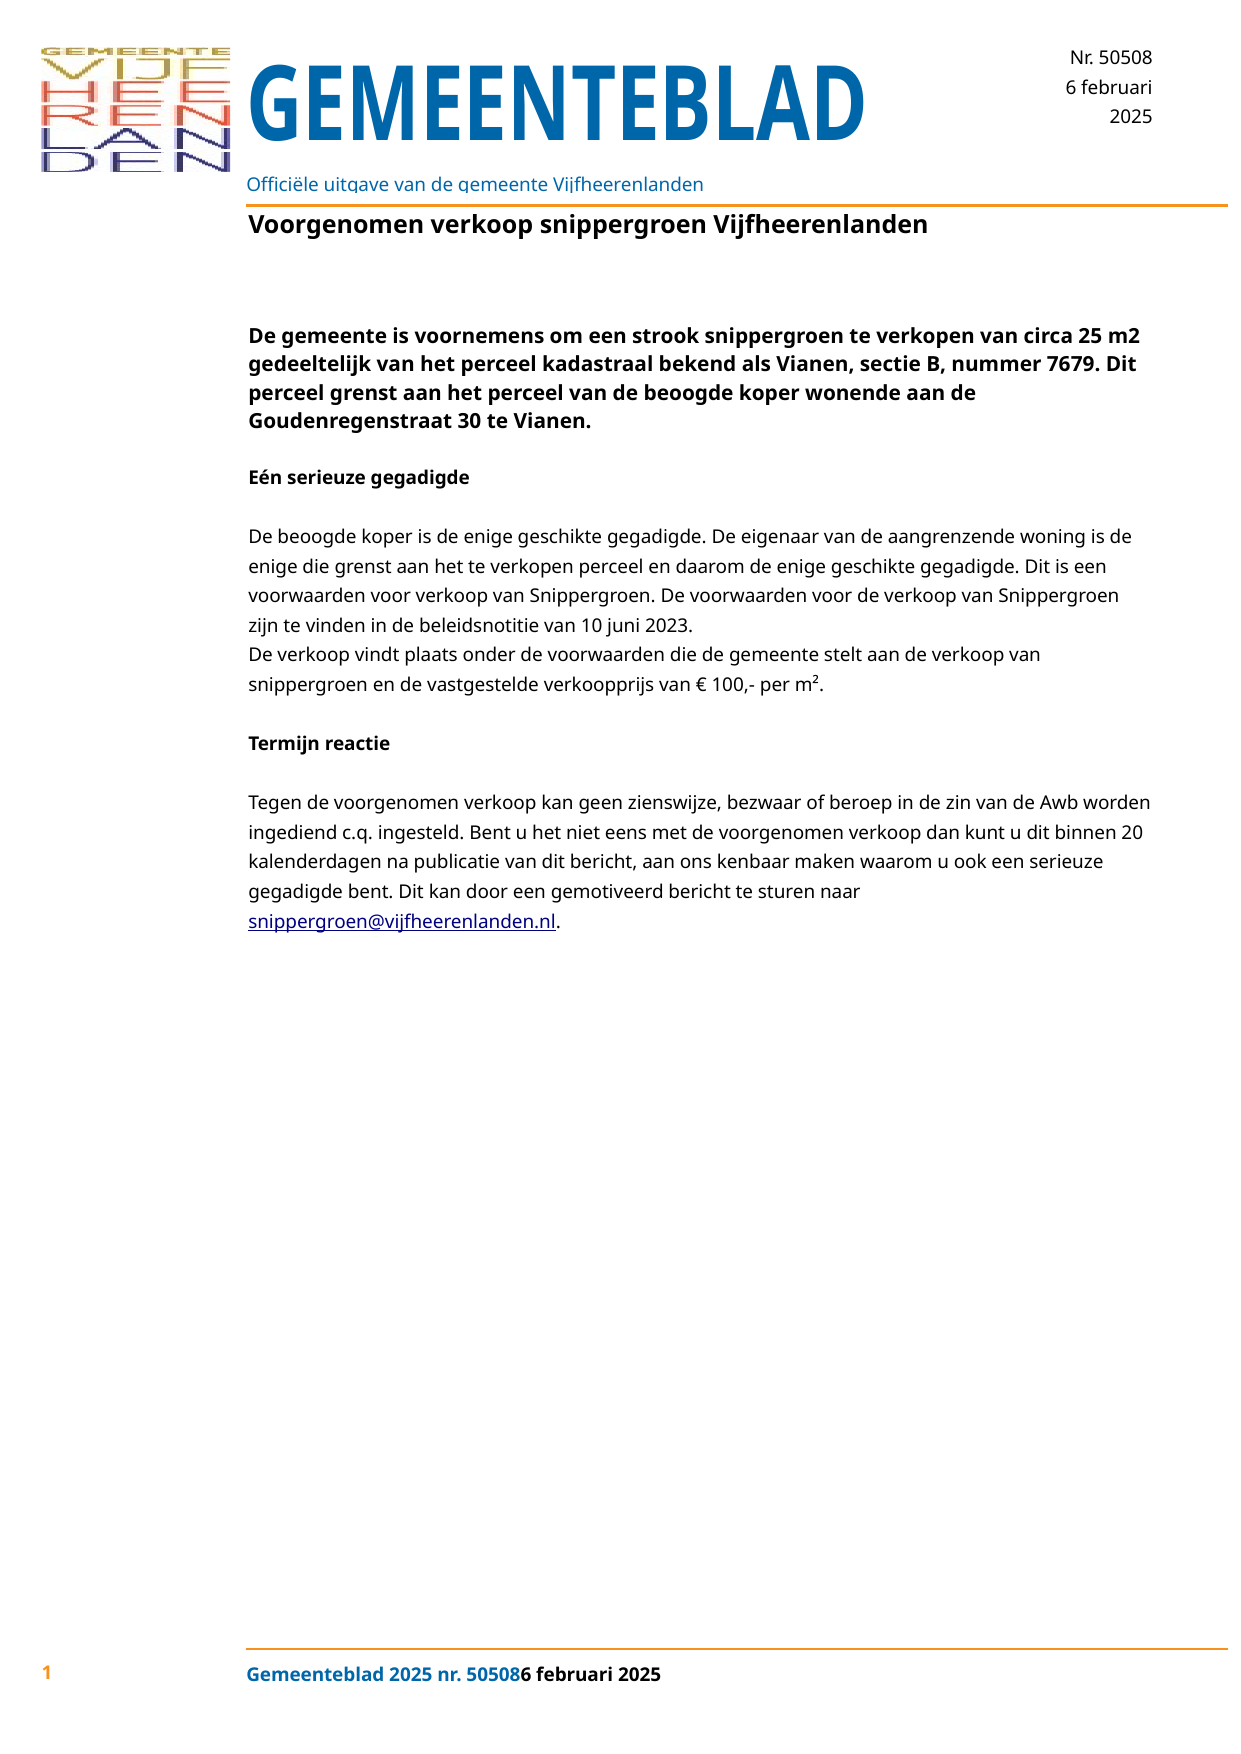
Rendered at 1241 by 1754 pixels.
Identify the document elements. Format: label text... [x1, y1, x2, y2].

text Tegen de voorgenomen verkoop kan geen zienswijze, bezwaar of beroep in de zin van de Awb worden ingediend c.q. ingesteld. Bent u het niet eens met de voorgenomen verkoop dan kunt u dit binnen 20 kalenderdagen na publicatie van dit bericht, aan ons kenbaar maken waarom u ook een serieuze gegadigde bent. Dit kan door een gemotiveerd bericht te sturen naar snippergroen@vijfheerenlanden.nl. [248, 789, 1152, 933]
text Termijn reactie [248, 730, 1152, 756]
text De gemeente is voornemens om een strook snippergroen te verkopen van circa 25 m2 gedeeltelijk van het perceel kadastraal bekend als Vianen, sectie B, nummer 7679. Dit perceel grenst aan het perceel van de beoogde koper wonende aan de Goudenregenstraat 30 te Vianen. [248, 321, 1152, 434]
text Voorgenomen verkoop snippergroen Vijfheerenlanden [248, 207, 1152, 241]
text Eén serieuze gegadigde [248, 464, 1152, 490]
text De verkoop vindt plaats onder de voorwaarden die de gemeente stelt aan de verkoop van snippergroen en de vastgestelde verkoopprijs van € 100,- per m². [248, 642, 1152, 697]
text De beoogde koper is de enige geschikte gegadigde. De eigenaar van de aangrenzende woning is de enige die grenst aan het te verkopen perceel en daarom de enige geschikte gegadigde. Dit is een voorwaarden voor verkoop van Snippergroen. De voorwaarden voor de verkoop van Snippergroen zijn te vinden in de beleidsnotitie van 10 juni 2023. [248, 523, 1152, 638]
picture [41, 47, 231, 172]
